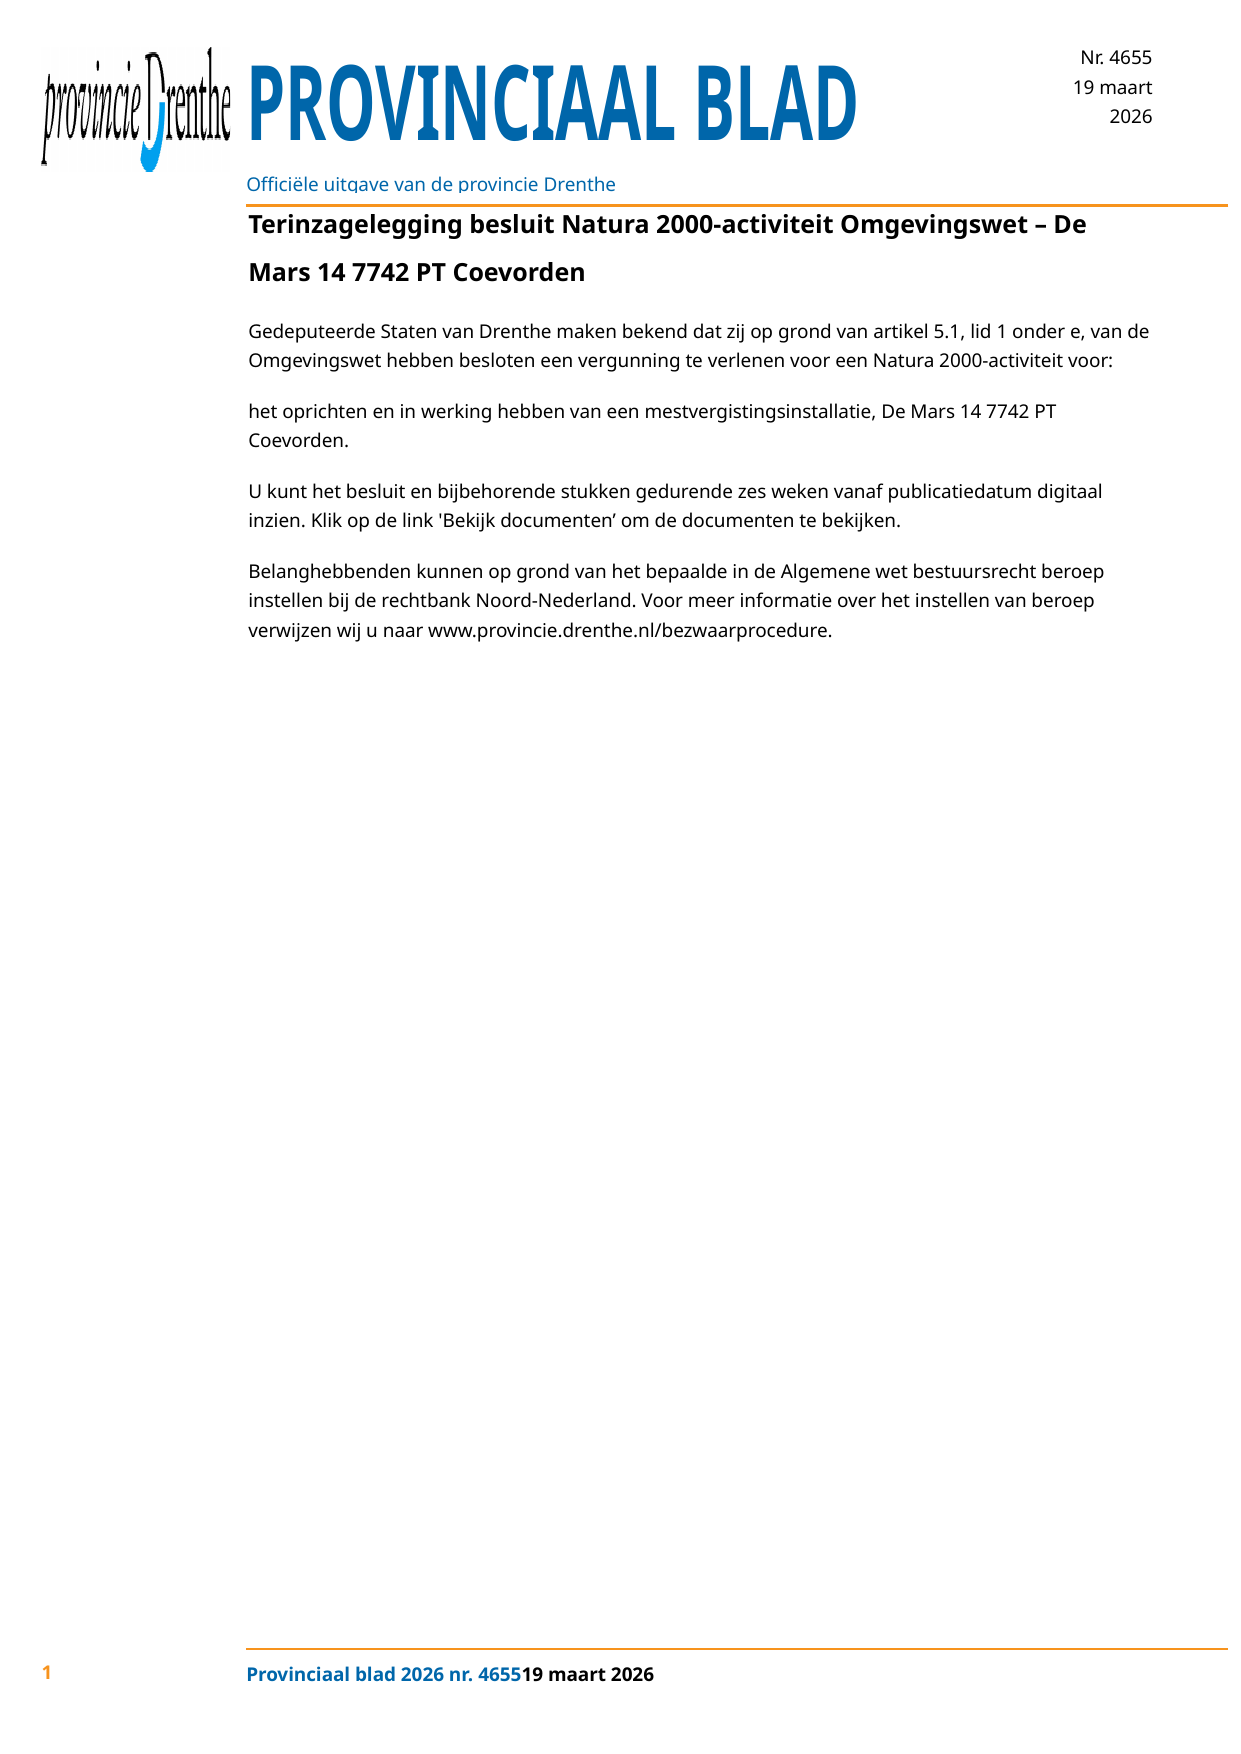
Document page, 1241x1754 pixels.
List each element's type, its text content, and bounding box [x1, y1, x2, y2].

picture [41, 47, 231, 172]
text Gedeputeerde Staten van Drenthe maken bekend dat zij op grond van artikel 5.1, lid 1 onder e, van de Omgevingswet hebben besloten een vergunning te verlenen voor een Natura 2000-activiteit voor: [248, 318, 1152, 373]
text het oprichten en in werking hebben van een mestvergistingsinstallatie, De Mars 14 7742 PT Coevorden. [248, 398, 1152, 453]
text U kunt het besluit en bijbehorende stukken gedurende zes weken vanaf publicatiedatum digitaal inzien. Klik op de link 'Bekijk documenten’ om de documenten te bekijken. [248, 478, 1152, 533]
text Terinzagelegging besluit Natura 2000-activiteit Omgevingswet – De Mars 14 7742 PT Coevorden [248, 207, 1152, 288]
text Belanghebbenden kunnen op grond van het bepaalde in de Algemene wet bestuursrecht beroep instellen bij de rechtbank Noord-Nederland. Voor meer informatie over het instellen van beroep verwijzen wij u naar www.provincie.drenthe.nl/bezwaarprocedure. [248, 558, 1152, 643]
